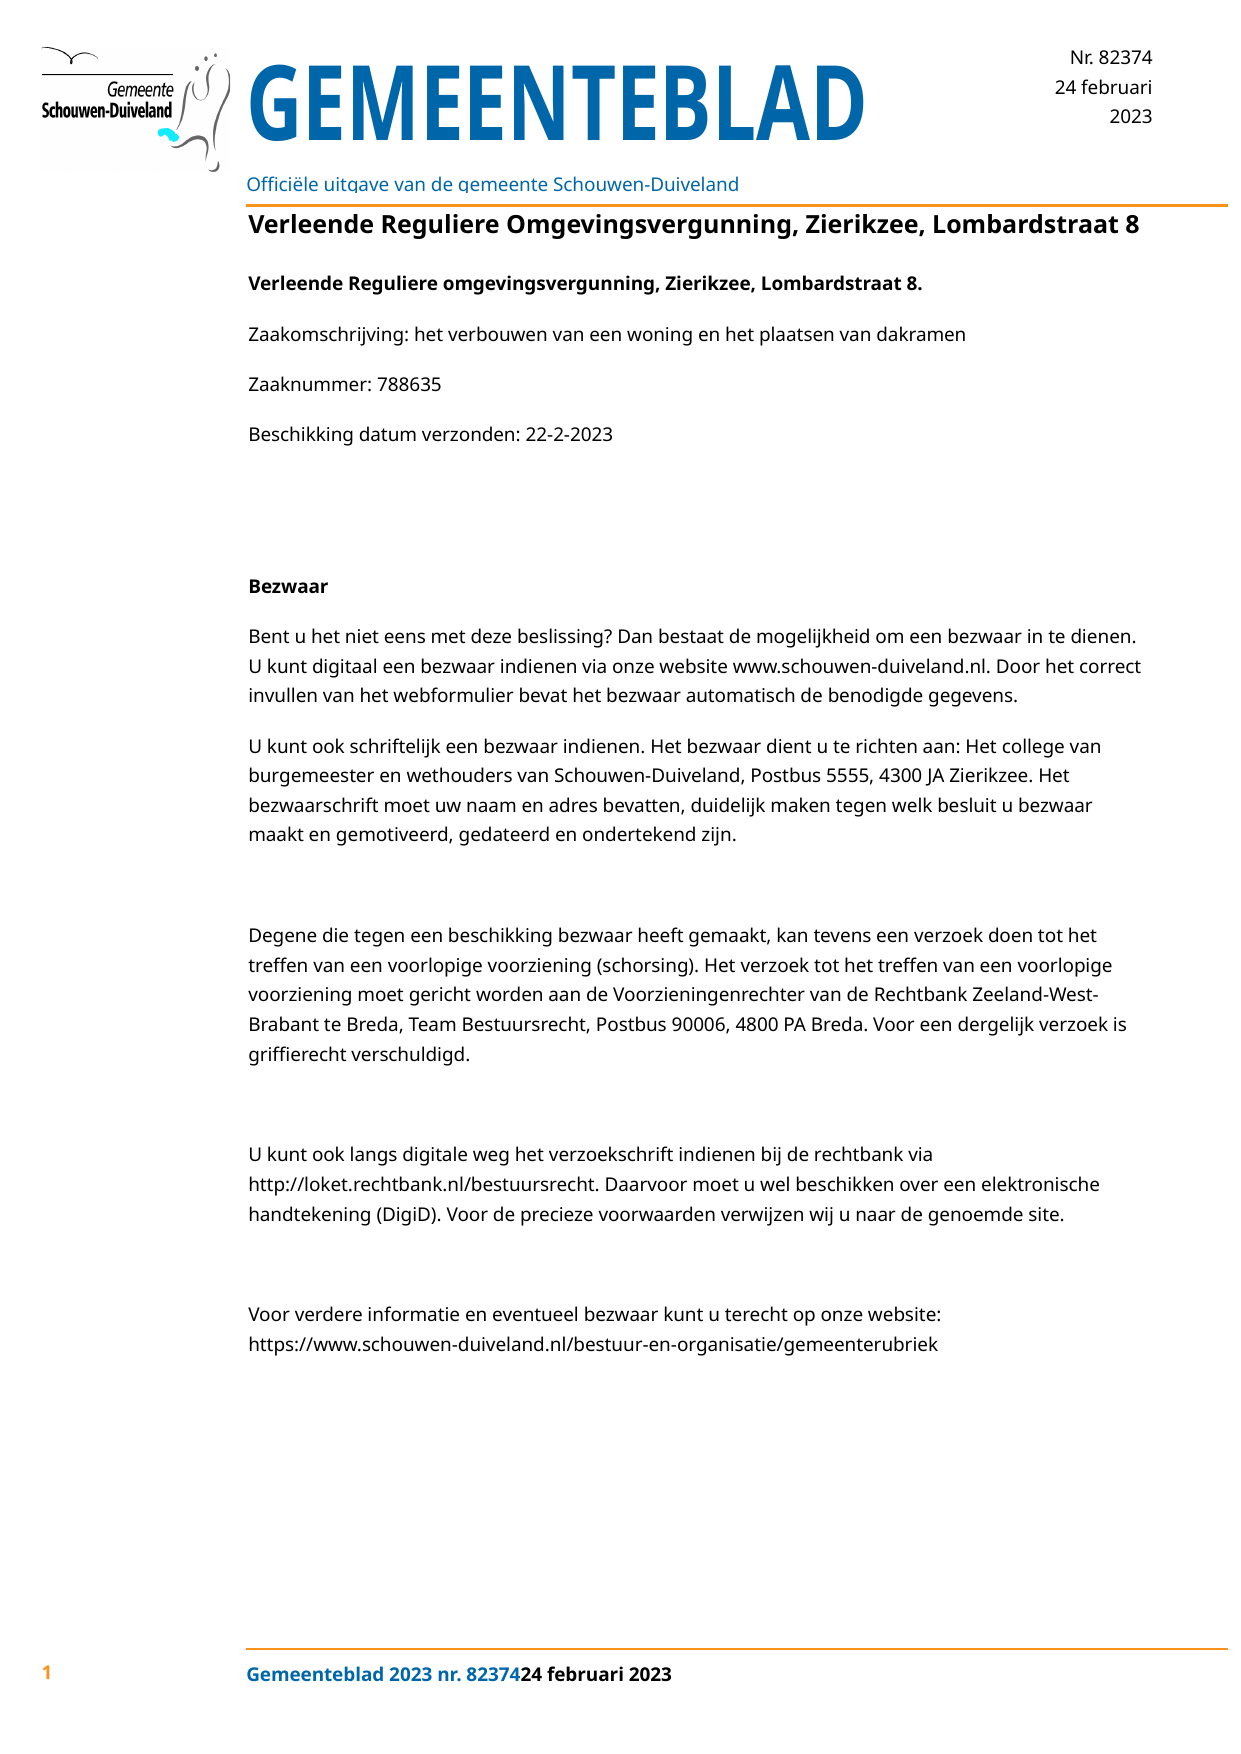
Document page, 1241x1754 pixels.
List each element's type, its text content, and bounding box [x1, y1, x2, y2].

text U kunt ook schriftelijk een bezwaar indienen. Het bezwaar dient u te richten aan: Het college van burgemeester en wethouders van Schouwen-Duiveland, Postbus 5555, 4300 JA Zierikzee. Het bezwaarschrift moet uw naam en adres bevatten, duidelijk maken tegen welk besluit u bezwaar maakt en gemotiveerd, gedateerd en ondertekend zijn. [248, 733, 1152, 847]
text Verleende Reguliere omgevingsvergunning, Zierikzee, Lombardstraat 8. [248, 270, 1152, 296]
text Voor verdere informatie en eventueel bezwaar kunt u terecht op onze website: https://www.schouwen-duiveland.nl/bestuur-en-organisatie/gemeenterubriek [248, 1302, 1152, 1357]
text U kunt ook langs digitale weg het verzoekschrift indienen bij de rechtbank via http://loket.rechtbank.nl/bestuursrecht. Daarvoor moet u wel beschikken over een elektronische handtekening (DigiD). Voor de precieze voorwaarden verwijzen wij u naar de genoemde site. [248, 1142, 1152, 1226]
text Bent u het niet eens met deze beslissing? Dan bestaat de mogelijkheid om een bezwaar in te dienen. U kunt digitaal een bezwaar indienen via onze website www.schouwen-duiveland.nl. Door het correct invullen van het webformulier bevat het bezwaar automatisch de benodigde gegevens. [248, 623, 1152, 708]
text Beschikking datum verzonden: 22-2-2023 [248, 422, 1152, 447]
text Degene die tegen een beschikking bezwaar heeft gemaakt, kan tevens een verzoek doen tot het treffen van een voorlopige voorziening (schorsing). Het verzoek tot het treffen van een voorlopige voorziening moet gericht worden aan de Voorzieningenrechter van de Rechtbank Zeeland-West-Brabant te Breda, Team Bestuursrecht, Postbus 90006, 4800 PA Breda. Voor een dergelijk verzoek is griffierecht verschuldigd. [248, 922, 1152, 1066]
picture [41, 47, 231, 172]
text Bezwaar [248, 573, 1152, 598]
text Verleende Reguliere Omgevingsvergunning, Zierikzee, Lombardstraat 8 [248, 207, 1152, 241]
text Zaaknummer: 788635 [248, 371, 1152, 397]
text Zaakomschrijving: het verbouwen van een woning en het plaatsen van dakramen [248, 321, 1152, 346]
